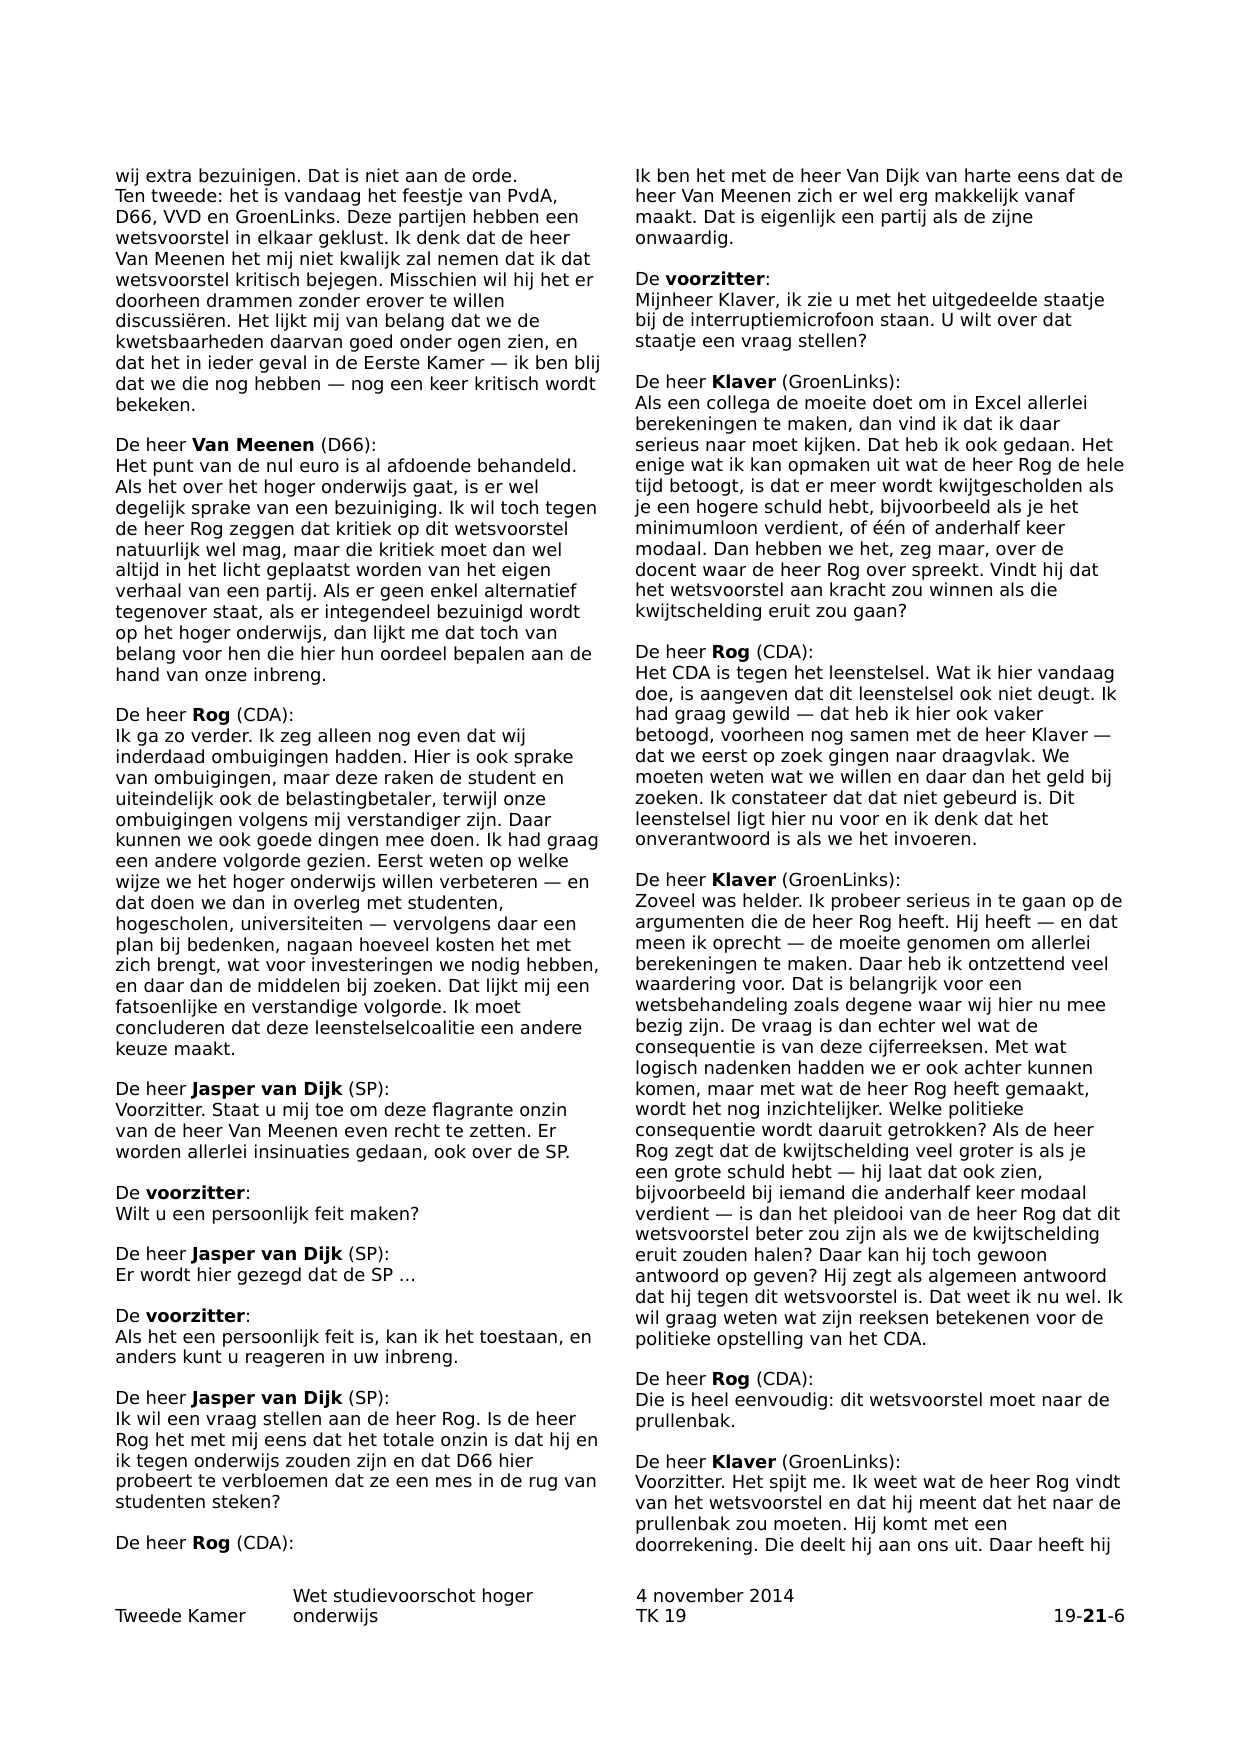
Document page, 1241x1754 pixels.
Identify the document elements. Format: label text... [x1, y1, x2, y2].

text De heer Klaver (GroenLinks): [635, 870, 1125, 891]
text De heer Jasper van Dijk (SP): [115, 1388, 605, 1409]
text wij extra bezuinigen. Dat is niet aan de orde. [115, 165, 605, 186]
text De heer Rog (CDA): [115, 705, 605, 726]
text Ten tweede: het is vandaag het feestje van PvdA, D66, VVD en GroenLinks. Deze partijen hebben een wetsvoorstel in elkaar geklust. Ik denk dat de heer Van Meenen het mij niet kwalijk zal nemen dat ik dat wetsvoorstel kritisch bejegen. Misschien wil hij het er doorheen drammen zonder erover te willen discussiëren. Het lijkt mij van belang dat we de kwetsbaarheden daarvan goed onder ogen zien, en dat het in ieder geval in de Eerste Kamer — ik ben blij dat we die nog hebben — nog een keer kritisch wordt bekeken. [115, 186, 605, 415]
text De heer Jasper van Dijk (SP): [115, 1079, 605, 1100]
text De voorzitter: [115, 1182, 605, 1203]
text De voorzitter: [115, 1306, 605, 1326]
text De heer Van Meenen (D66): [115, 435, 605, 456]
text De heer Rog (CDA): [635, 1369, 1125, 1390]
text Ik ga zo verder. Ik zeg alleen nog even dat wij inderdaad ombuigingen hadden. Hier is ook sprake van ombuigingen, maar deze raken de student en uiteindelijk ook de belastingbetaler, terwijl onze ombuigingen volgens mij verstandiger zijn. Daar kunnen we ook goede dingen mee doen. Ik had graag een andere volgorde gezien. Eerst weten op welke wijze we het hoger onderwijs willen verbeteren — en dat doen we dan in overleg met studenten, hogescholen, universiteiten — vervolgens daar een plan bij bedenken, nagaan hoeveel kosten het met zich brengt, wat voor investeringen we nodig hebben, en daar dan de middelen bij zoeken. Dat lijkt mij een fatsoenlijke en verstandige volgorde. Ik moet concluderen dat deze leenstelselcoalitie een andere keuze maakt. [115, 726, 605, 1059]
text Die is heel eenvoudig: dit wetsvoorstel moet naar de prullenbak. [635, 1390, 1125, 1431]
text Zoveel was helder. Ik probeer serieus in te gaan op de argumenten die de heer Rog heeft. Hij heeft — en dat meen ik oprecht — de moeite genomen om allerlei berekeningen te maken. Daar heb ik ontzettend veel waardering voor. Dat is belangrijk voor een wetsbehandeling zoals degene waar wij hier nu mee bezig zijn. De vraag is dan echter wel wat de consequentie is van deze cijferreeksen. Met wat logisch nadenken hadden we er ook achter kunnen komen, maar met wat de heer Rog heeft gemaakt, wordt het nog inzichtelijker. Welke politieke consequentie wordt daaruit getrokken? Als de heer Rog zegt dat de kwijtschelding veel groter is als je een grote schuld hebt — hij laat dat ook zien, bijvoorbeeld bij iemand die anderhalf keer modaal verdient — is dan het pleidooi van de heer Rog dat dit wetsvoorstel beter zou zijn als we de kwijtschelding eruit zouden halen? Daar kan hij toch gewoon antwoord op geven? Hij zegt als algemeen antwoord dat hij tegen dit wetsvoorstel is. Dat weet ik nu wel. Ik wil graag weten wat zijn reeksen betekenen voor de politieke opstelling van het CDA. [635, 891, 1125, 1349]
text De voorzitter: [635, 269, 1125, 289]
text De heer Rog (CDA): [635, 642, 1125, 662]
text Als een collega de moeite doet om in Excel allerlei berekeningen te maken, dan vind ik dat ik daar serieus naar moet kijken. Dat heb ik ook gedaan. Het enige wat ik kan opmaken uit wat de heer Rog de hele tijd betoogt, is dat er meer wordt kwijtgescholden als je een hogere schuld hebt, bijvoorbeeld als je het minimumloon verdient, of één of anderhalf keer modaal. Dan hebben we het, zeg maar, over de docent waar de heer Rog over spreekt. Vindt hij dat het wetsvoorstel aan kracht zou winnen als die kwijtschelding eruit zou gaan? [635, 393, 1125, 622]
text De heer Rog (CDA): [115, 1533, 605, 1554]
text Ik wil een vraag stellen aan de heer Rog. Is de heer Rog het met mij eens dat het totale onzin is dat hij en ik tegen onderwijs zouden zijn en dat D66 hier probeert te verbloemen dat ze een mes in de rug van studenten steken? [115, 1409, 605, 1513]
text Voorzitter. Het spijt me. Ik weet wat de heer Rog vindt van het wetsvoorstel en dat hij meent dat het naar de prullenbak zou moeten. Hij komt met een doorrekening. Die deelt hij aan ons uit. Daar heeft hij [635, 1472, 1125, 1556]
text Voorzitter. Staat u mij toe om deze flagrante onzin van de heer Van Meenen even recht te zetten. Er worden allerlei insinuaties gedaan, ook over de SP. [115, 1100, 605, 1162]
text Het punt van de nul euro is al afdoende behandeld. Als het over het hoger onderwijs gaat, is er wel degelijk sprake van een bezuiniging. Ik wil toch tegen de heer Rog zeggen dat kritiek op dit wetsvoorstel natuurlijk wel mag, maar die kritiek moet dan wel altijd in het licht geplaatst worden van het eigen verhaal van een partij. Als er geen enkel alternatief tegenover staat, als er integendeel bezuinigd wordt op het hoger onderwijs, dan lijkt me dat toch van belang voor hen die hier hun oordeel bepalen aan de hand van onze inbreng. [115, 456, 605, 685]
text De heer Klaver (GroenLinks): [635, 372, 1125, 393]
text Het CDA is tegen het leenstelsel. Wat ik hier vandaag doe, is aangeven dat dit leenstelsel ook niet deugt. Ik had graag gewild — dat heb ik hier ook vaker betoogd, voorheen nog samen met de heer Klaver — dat we eerst op zoek gingen naar draagvlak. We moeten weten wat we willen en daar dan het geld bij zoeken. Ik constateer dat dat niet gebeurd is. Dit leenstelsel ligt hier nu voor en ik denk dat het onverantwoord is als we het invoeren. [635, 662, 1125, 850]
text Als het een persoonlijk feit is, kan ik het toestaan, en anders kunt u reageren in uw inbreng. [115, 1326, 605, 1368]
text De heer Klaver (GroenLinks): [635, 1451, 1125, 1472]
text Er wordt hier gezegd dat de SP ... [115, 1265, 605, 1286]
text Mijnheer Klaver, ik zie u met het uitgedeelde staatje bij de interruptiemicrofoon staan. U wilt over dat staatje een vraag stellen? [635, 289, 1125, 352]
text Ik ben het met de heer Van Dijk van harte eens dat de heer Van Meenen zich er wel erg makkelijk vanaf maakt. Dat is eigenlijk een partij als de zijne onwaardig. [635, 165, 1125, 249]
text Wilt u een persoonlijk feit maken? [115, 1203, 605, 1224]
text De heer Jasper van Dijk (SP): [115, 1244, 605, 1265]
